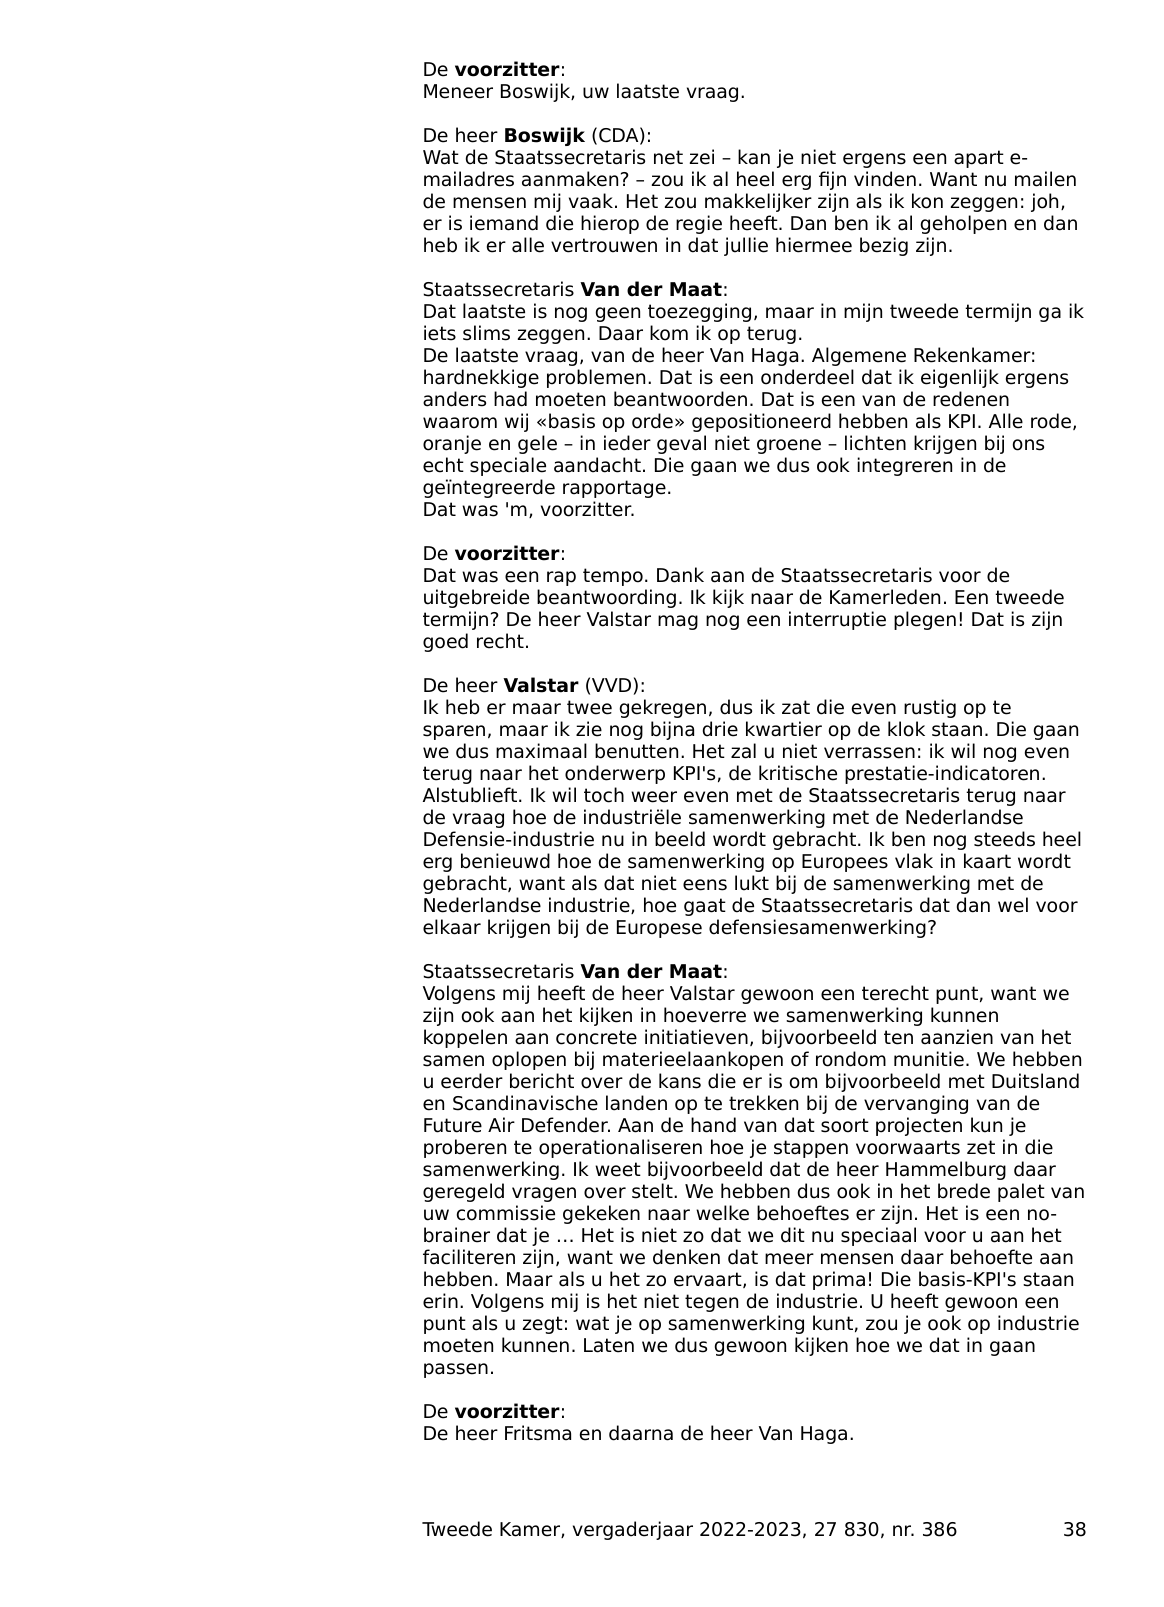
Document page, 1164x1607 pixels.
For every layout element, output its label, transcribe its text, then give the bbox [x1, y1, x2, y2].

text De heer Fritsma en daarna de heer Van Haga. [422, 1423, 1087, 1445]
text De voorzitter: [422, 543, 1087, 565]
text Meneer Boswijk, uw laatste vraag. [422, 81, 1087, 103]
text Staatssecretaris Van der Maat: [422, 279, 1087, 301]
text De heer Valstar (VVD): [422, 675, 1087, 697]
text Ik heb er maar twee gekregen, dus ik zat die even rustig op te sparen, maar ik zie nog bijna drie kwartier op de klok staan. Die gaan we dus maximaal benutten. Het zal u niet verrassen: ik wil nog even terug naar het onderwerp KPI's, de kritische prestatie-indicatoren. Alstublieft. Ik wil toch weer even met de Staatssecretaris terug naar de vraag hoe de industriële samenwerking met de Nederlandse Defensie-industrie nu in beeld wordt gebracht. Ik ben nog steeds heel erg benieuwd hoe de samenwerking op Europees vlak in kaart wordt gebracht, want als dat niet eens lukt bij de samenwerking met de Nederlandse industrie, hoe gaat de Staatssecretaris dat dan wel voor elkaar krijgen bij de Europese defensiesamenwerking? [422, 697, 1087, 939]
text Dat laatste is nog geen toezegging, maar in mijn tweede termijn ga ik iets slims zeggen. Daar kom ik op terug. [422, 301, 1087, 345]
text Wat de Staatssecretaris net zei – kan je niet ergens een apart e-mailadres aanmaken? – zou ik al heel erg fijn vinden. Want nu mailen de mensen mij vaak. Het zou makkelijker zijn als ik kon zeggen: joh, er is iemand die hierop de regie heeft. Dan ben ik al geholpen en dan heb ik er alle vertrouwen in dat jullie hiermee bezig zijn. [422, 147, 1087, 257]
text De heer Boswijk (CDA): [422, 125, 1087, 147]
text De voorzitter: [422, 1401, 1087, 1423]
text Staatssecretaris Van der Maat: [422, 961, 1087, 983]
text Dat was 'm, voorzitter. [422, 499, 1087, 521]
text De laatste vraag, van de heer Van Haga. Algemene Rekenkamer: hardnekkige problemen. Dat is een onderdeel dat ik eigenlijk ergens anders had moeten beantwoorden. Dat is een van de redenen waarom wij «basis op orde» gepositioneerd hebben als KPI. Alle rode, oranje en gele – in ieder geval niet groene – lichten krijgen bij ons echt speciale aandacht. Die gaan we dus ook integreren in de geïntegreerde rapportage. [422, 345, 1087, 499]
text De voorzitter: [422, 59, 1087, 81]
text Volgens mij heeft de heer Valstar gewoon een terecht punt, want we zijn ook aan het kijken in hoeverre we samenwerking kunnen koppelen aan concrete initiatieven, bijvoorbeeld ten aanzien van het samen oplopen bij materieelaankopen of rondom munitie. We hebben u eerder bericht over de kans die er is om bijvoorbeeld met Duitsland en Scandinavische landen op te trekken bij de vervanging van de Future Air Defender. Aan de hand van dat soort projecten kun je proberen te operationaliseren hoe je stappen voorwaarts zet in die samenwerking. Ik weet bijvoorbeeld dat de heer Hammelburg daar geregeld vragen over stelt. We hebben dus ook in het brede palet van uw commissie gekeken naar welke behoeftes er zijn. Het is een no-brainer dat je … Het is niet zo dat we dit nu speciaal voor u aan het faciliteren zijn, want we denken dat meer mensen daar behoefte aan hebben. Maar als u het zo ervaart, is dat prima! Die basis-KPI's staan erin. Volgens mij is het niet tegen de industrie. U heeft gewoon een punt als u zegt: wat je op samenwerking kunt, zou je ook op industrie moeten kunnen. Laten we dus gewoon kijken hoe we dat in gaan passen. [422, 983, 1087, 1379]
text Dat was een rap tempo. Dank aan de Staatssecretaris voor de uitgebreide beantwoording. Ik kijk naar de Kamerleden. Een tweede termijn? De heer Valstar mag nog een interruptie plegen! Dat is zijn goed recht. [422, 565, 1087, 653]
